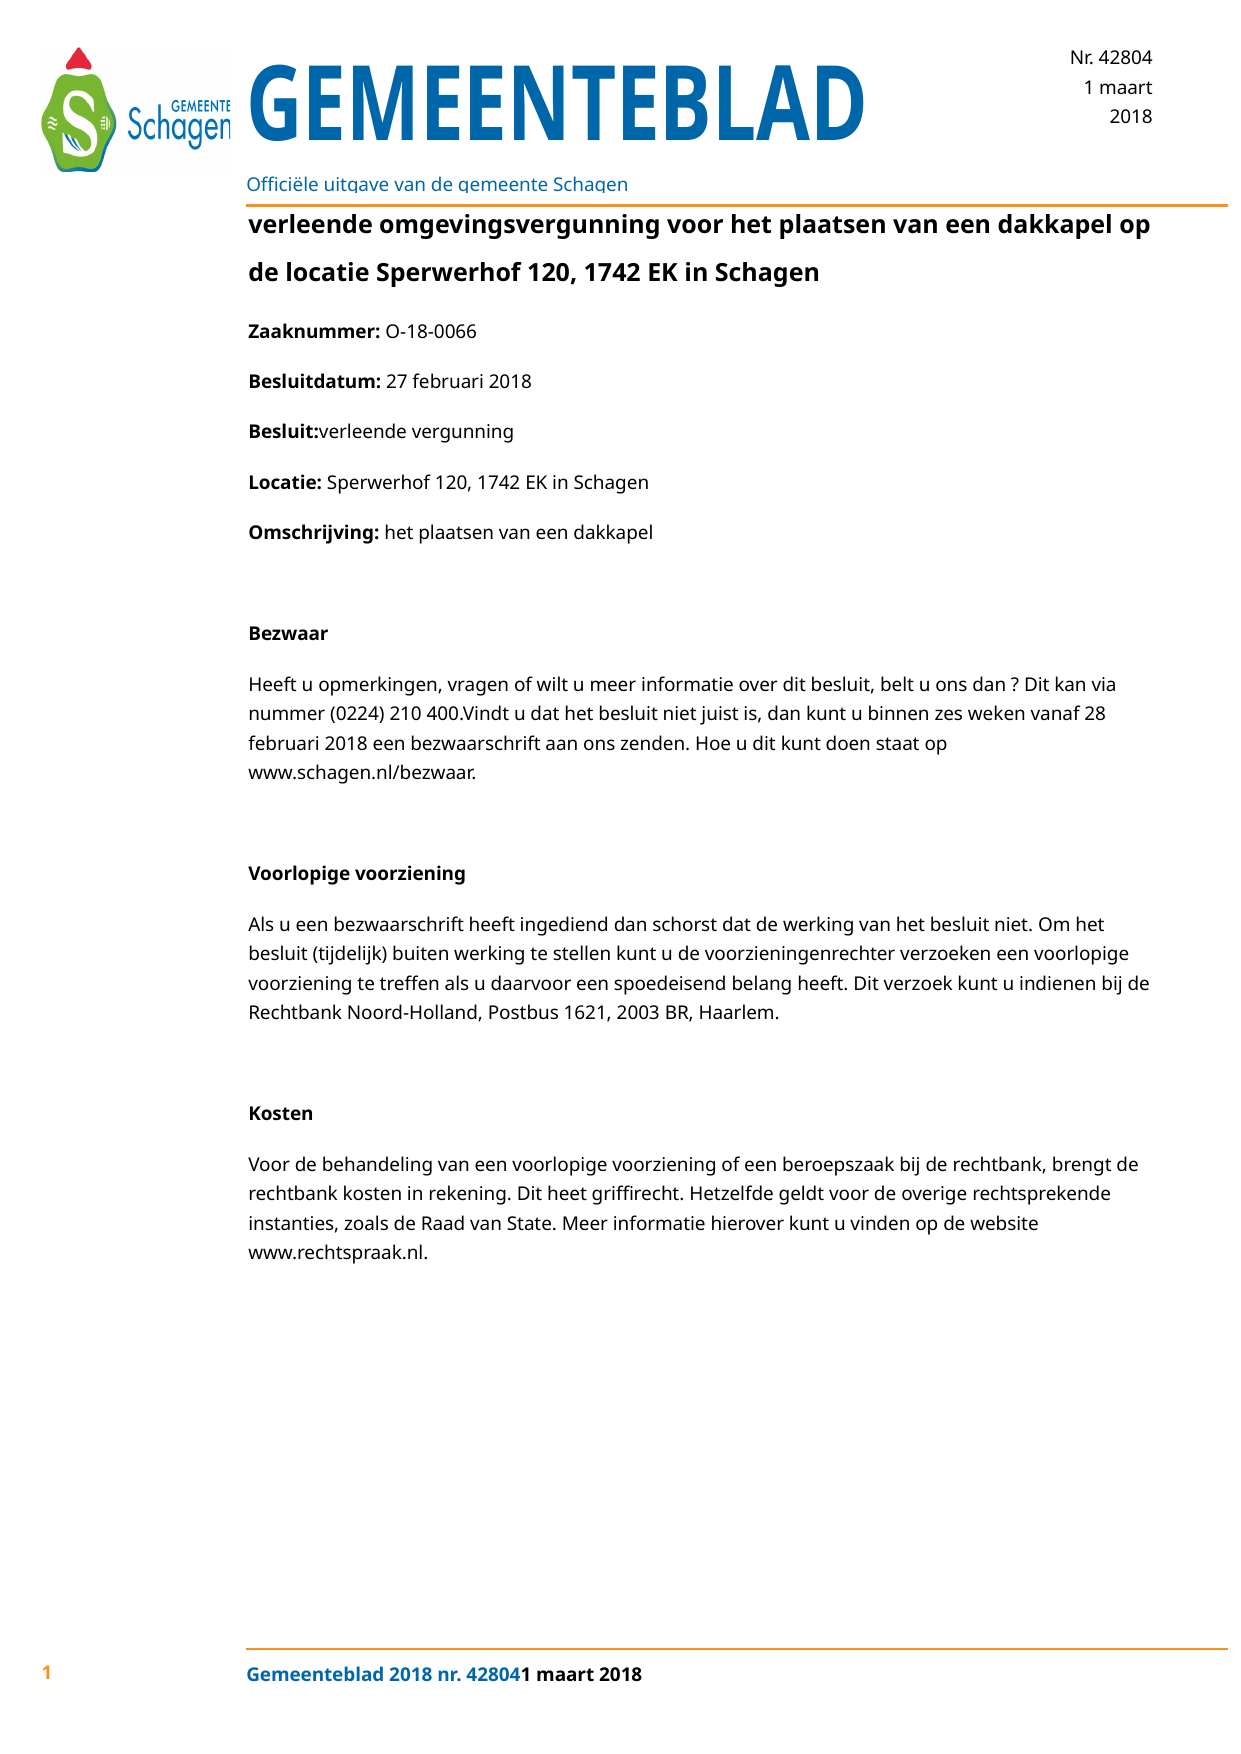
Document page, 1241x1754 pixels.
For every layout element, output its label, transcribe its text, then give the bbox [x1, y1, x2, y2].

text Omschrijving: het plaatsen van een dakkapel [248, 519, 1152, 545]
text Heeft u opmerkingen, vragen of wilt u meer informatie over dit besluit, belt u ons dan ? Dit kan via nummer (0224) 210 400.Vindt u dat het besluit niet juist is, dan kunt u binnen zes weken vanaf 28 februari 2018 een bezwaarschrift aan ons zenden. Hoe u dit kunt doen staat op www.schagen.nl/bezwaar. [248, 671, 1152, 785]
text Voor de behandeling van een voorlopige voorziening of een beroepszaak bij de rechtbank, brengt de rechtbank kosten in rekening. Dit heet griffirecht. Hetzelfde geldt voor de overige rechtsprekende instanties, zoals de Raad van State. Meer informatie hierover kunt u vinden op de website www.rechtspraak.nl. [248, 1151, 1152, 1265]
text Locatie: Sperwerhof 120, 1742 EK in Schagen [248, 469, 1152, 495]
text Kosten [248, 1100, 1152, 1126]
text Bezwaar [248, 620, 1152, 646]
text Besluit:verleende vergunning [248, 419, 1152, 444]
text verleende omgevingsvergunning voor het plaatsen van een dakkapel op de locatie Sperwerhof 120, 1742 EK in Schagen [248, 207, 1152, 288]
text Voorlopige voorziening [248, 860, 1152, 886]
text Als u een bezwaarschrift heeft ingediend dan schorst dat de werking van het besluit niet. Om het besluit (tijdelijk) buiten werking te stellen kunt u de voorzieningenrechter verzoeken een voorlopige voorziening te treffen als u daarvoor een spoedeisend belang heeft. Dit verzoek kunt u indienen bij de Rechtbank Noord-Holland, Postbus 1621, 2003 BR, Haarlem. [248, 911, 1152, 1025]
text Besluitdatum: 27 februari 2018 [248, 368, 1152, 394]
text Zaaknummer: O-18-0066 [248, 318, 1152, 344]
picture [41, 47, 231, 172]
